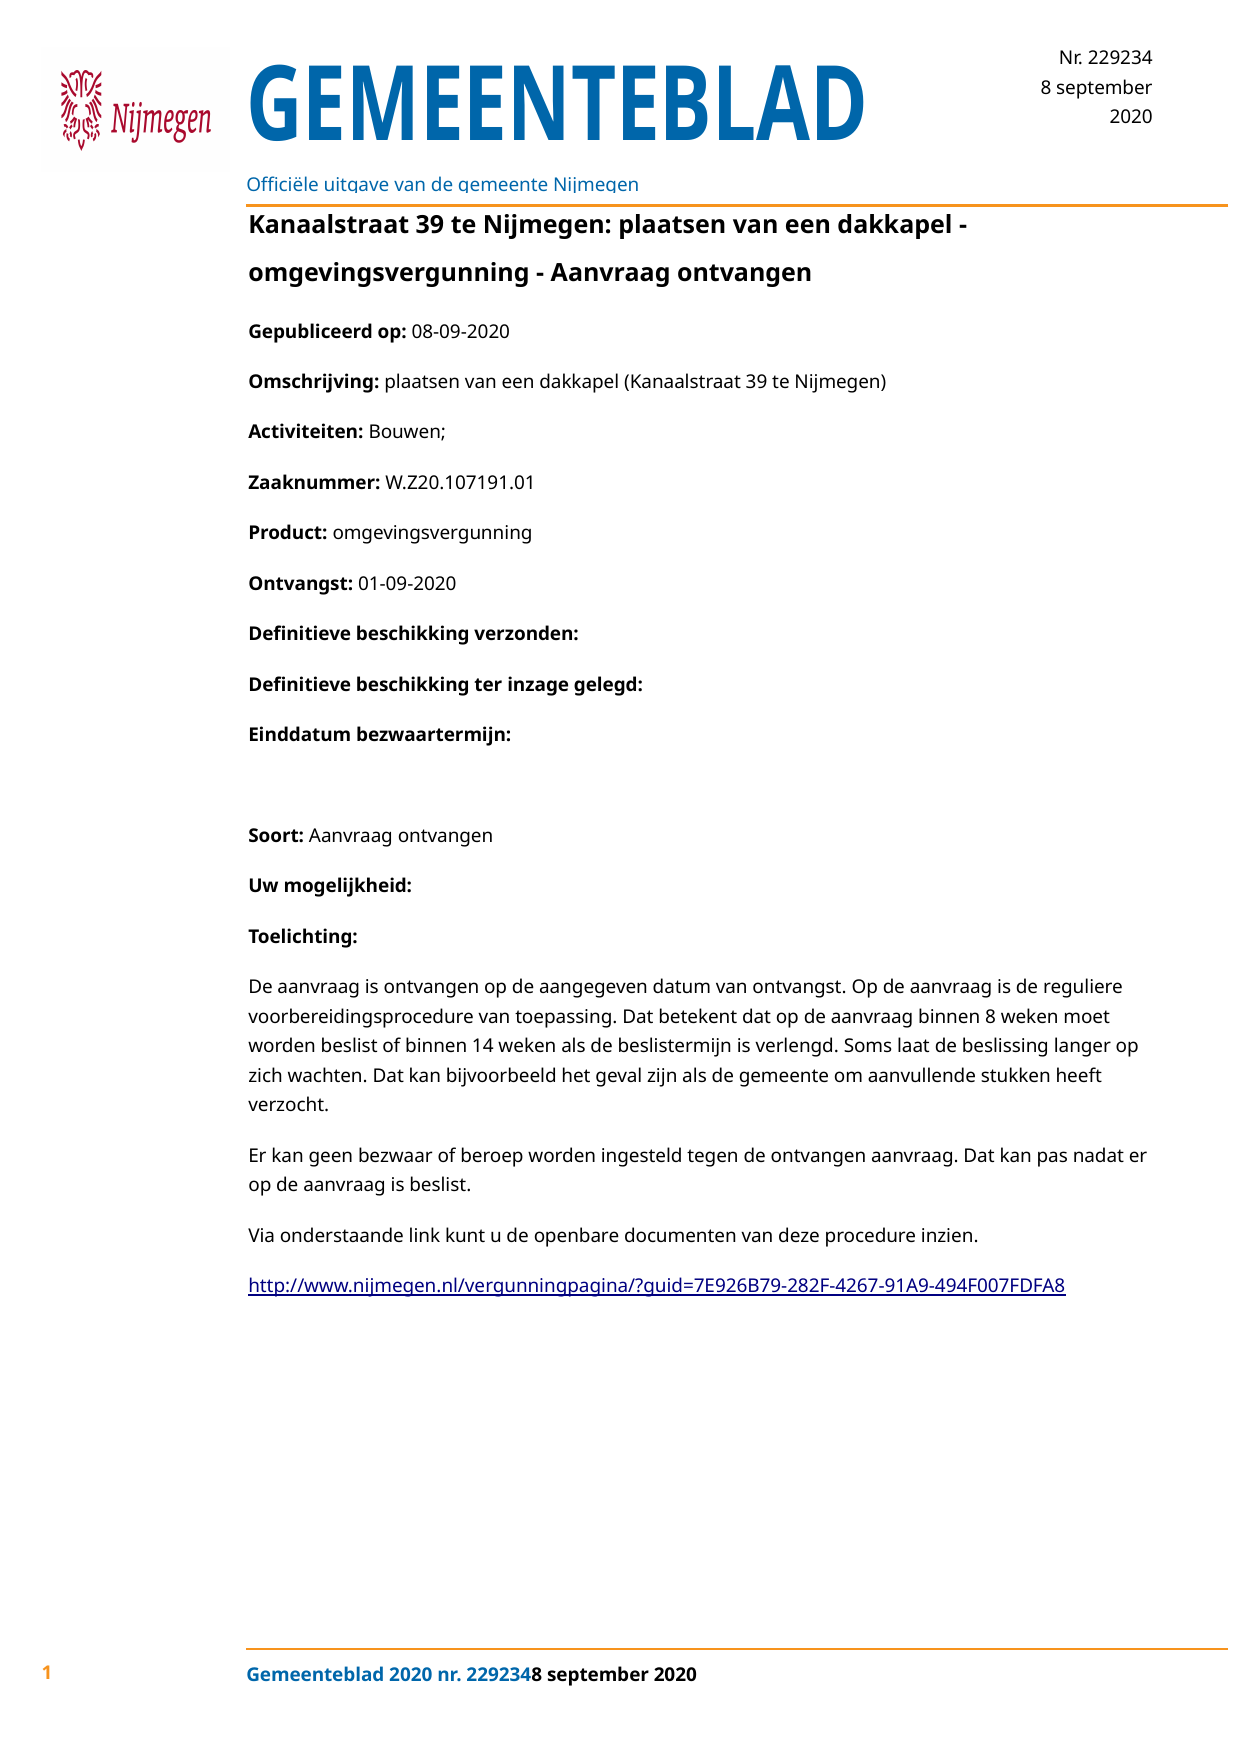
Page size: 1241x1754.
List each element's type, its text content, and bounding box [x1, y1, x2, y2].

text Zaaknummer: W.Z20.107191.01 [248, 469, 1152, 495]
text Activiteiten: Bouwen; [248, 419, 1152, 444]
text Definitieve beschikking ter inzage gelegd: [248, 671, 1152, 697]
text Er kan geen bezwaar of beroep worden ingesteld tegen de ontvangen aanvraag. Dat kan pas nadat er op de aanvraag is beslist. [248, 1142, 1152, 1197]
text Ontvangst: 01-09-2020 [248, 570, 1152, 596]
text Definitieve beschikking verzonden: [248, 620, 1152, 646]
text Kanaalstraat 39 te Nijmegen: plaatsen van een dakkapel - omgevingsvergunning - Aanvraag ontvangen [248, 207, 1152, 288]
text Soort: Aanvraag ontvangen [248, 822, 1152, 848]
text De aanvraag is ontvangen op de aangegeven datum van ontvangst. Op de aanvraag is de reguliere voorbereidingsprocedure van toepassing. Dat betekent dat op de aanvraag binnen 8 weken moet worden beslist of binnen 14 weken als de beslistermijn is verlengd. Soms laat de beslissing langer op zich wachten. Dat kan bijvoorbeeld het geval zijn als de gemeente om aanvullende stukken heeft verzocht. [248, 973, 1152, 1117]
text http://www.nijmegen.nl/vergunningpagina/?guid=7E926B79-282F-4267-91A9-494F007FDFA8 [248, 1272, 1152, 1298]
text Via onderstaande link kunt u de openbare documenten van deze procedure inzien. [248, 1222, 1152, 1248]
picture [41, 47, 231, 172]
text Product: omgevingsvergunning [248, 519, 1152, 545]
text Einddatum bezwaartermijn: [248, 721, 1152, 747]
text Uw mogelijkheid: [248, 872, 1152, 898]
text Omschrijving: plaatsen van een dakkapel (Kanaalstraat 39 te Nijmegen) [248, 368, 1152, 394]
text Toelichting: [248, 923, 1152, 949]
text Gepubliceerd op: 08-09-2020 [248, 318, 1152, 344]
